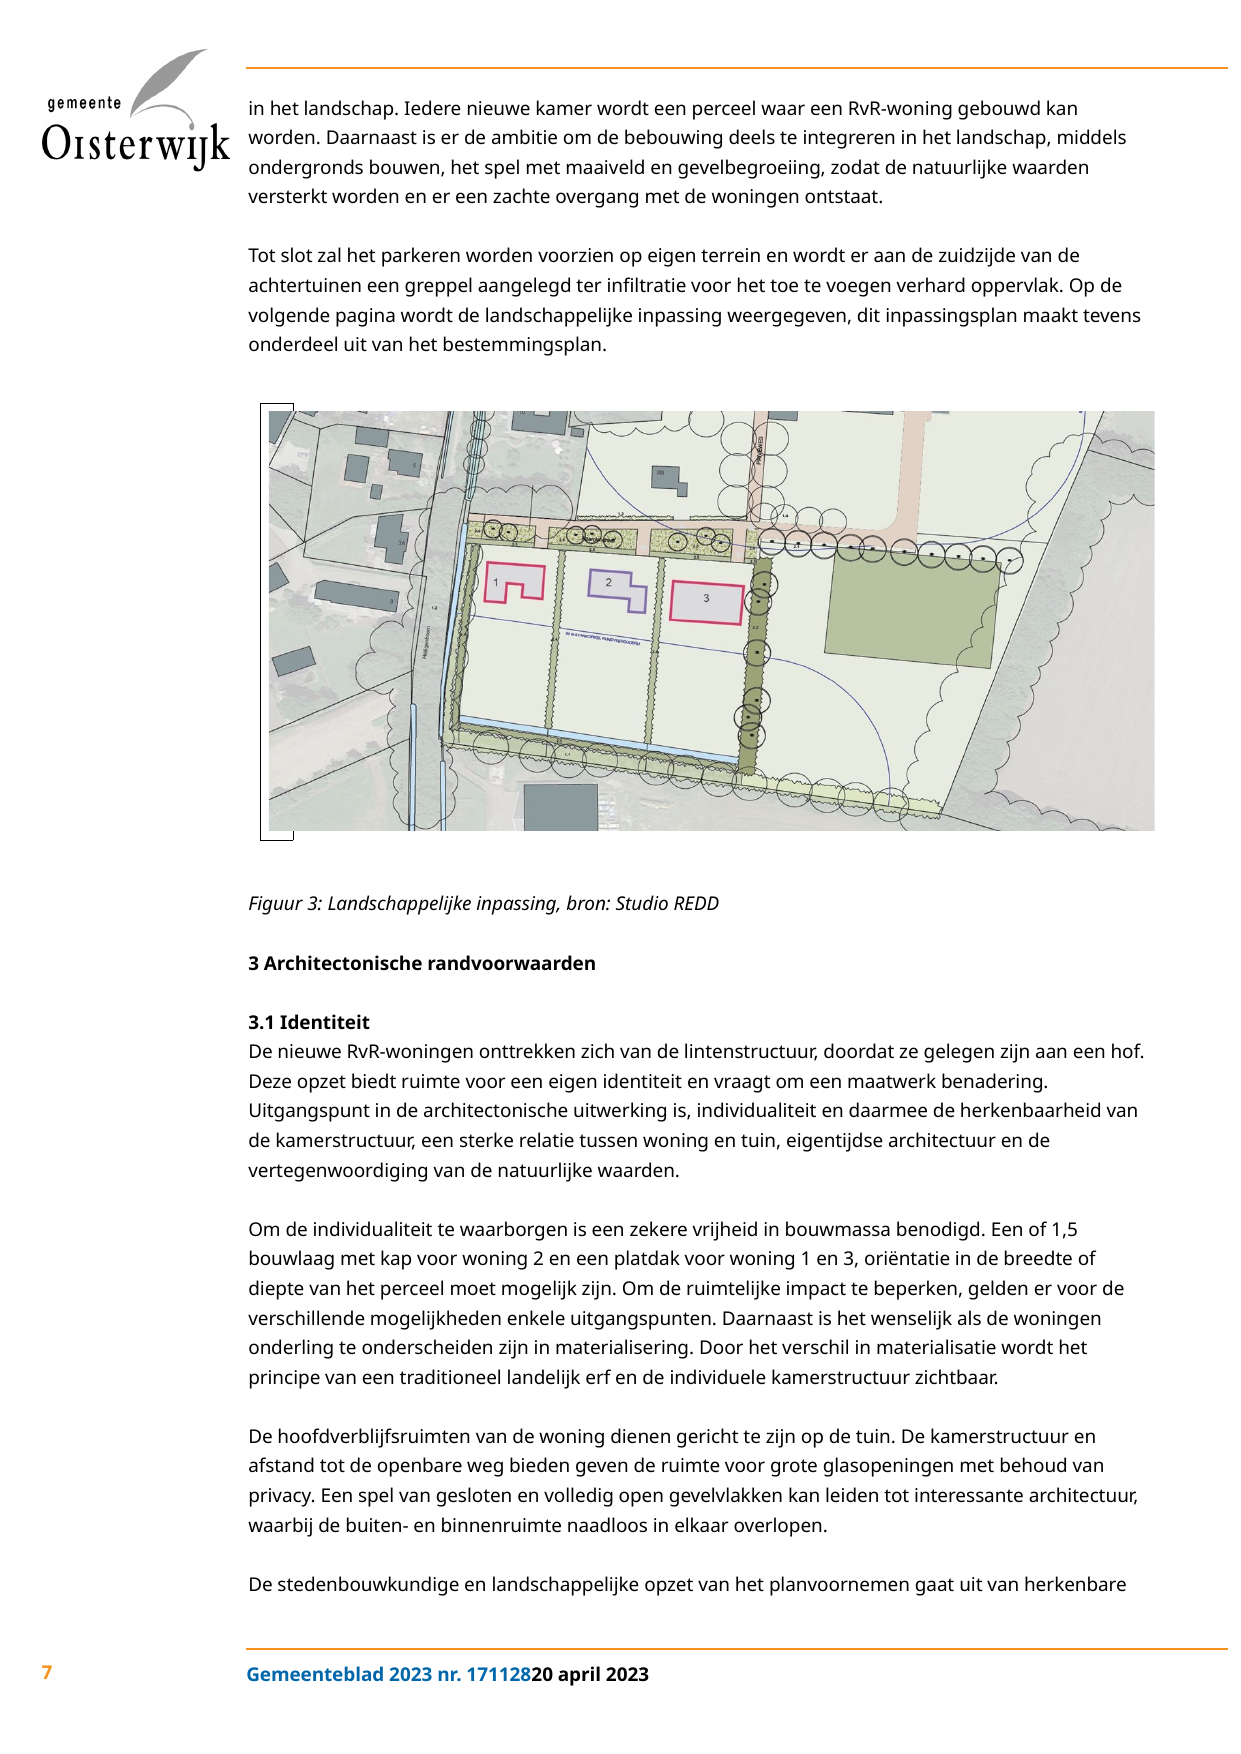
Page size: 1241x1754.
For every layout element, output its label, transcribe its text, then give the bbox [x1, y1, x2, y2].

text De stedenbouwkundige en landschappelijke opzet van het planvoornemen gaat uit van herkenbare [248, 1571, 1152, 1597]
text De nieuwe RvR-woningen onttrekken zich van de lintenstructuur, doordat ze gelegen zijn aan een hof. Deze opzet biedt ruimte voor een eigen identiteit en vraagt om een maatwerk benadering. Uitgangspunt in de architectonische uitwerking is, individualiteit en daarmee de herkenbaarheid van de kamerstructuur, een sterke relatie tussen woning en tuin, eigentijdse architectuur en de vertegenwoordiging van de natuurlijke waarden. [248, 1038, 1152, 1183]
text Om de individualiteit te waarborgen is een zekere vrijheid in bouwmassa benodigd. Een of 1,5 bouwlaag met kap voor woning 2 en een platdak voor woning 1 en 3, oriëntatie in de breedte of diepte van het perceel moet mogelijk zijn. Om de ruimtelijke impact te beperken, gelden er voor de verschillende mogelijkheden enkele uitgangspunten. Daarnaast is het wenselijk als de woningen onderling te onderscheiden zijn in materialisering. Door het verschil in materialisatie wordt het principe van een traditioneel landelijk erf en de individuele kamerstructuur zichtbaar. [248, 1216, 1152, 1390]
picture [41, 47, 231, 172]
text De hoofdverblijfsruimten van de woning dienen gericht te zijn op de tuin. De kamerstructuur en afstand tot de openbare weg bieden geven de ruimte voor grote glasopeningen met behoud van privacy. Een spel van gesloten en volledig open gevelvlakken kan leiden tot interessante architectuur, waarbij de buiten- en binnenruimte naadloos in elkaar overlopen. [248, 1423, 1152, 1538]
text in het landschap. Iedere nieuwe kamer wordt een perceel waar een RvR-woning gebouwd kan worden. Daarnaast is er de ambitie om de bebouwing deels te integreren in het landschap, middels ondergronds bouwen, het spel met maaiveld en gevelbegroeiing, zodat de natuurlijke waarden versterkt worden en er een zachte overgang met de woningen ontstaat. [248, 95, 1152, 209]
text Figuur 3: Landschappelijke inpassing, bron: Studio REDD [248, 891, 1152, 916]
text 3.1 Identiteit [248, 1009, 1152, 1035]
text 3 Architectonische randvoorwaarden [248, 950, 1152, 976]
picture [268, 411, 1155, 831]
text Tot slot zal het parkeren worden voorzien op eigen terrein en wordt er aan de zuidzijde van de achtertuinen een greppel aangelegd ter infiltratie voor het toe te voegen verhard oppervlak. Op de volgende pagina wordt de landschappelijke inpassing weergegeven, dit inpassingsplan maakt tevens onderdeel uit van het bestemmingsplan. [248, 243, 1152, 357]
